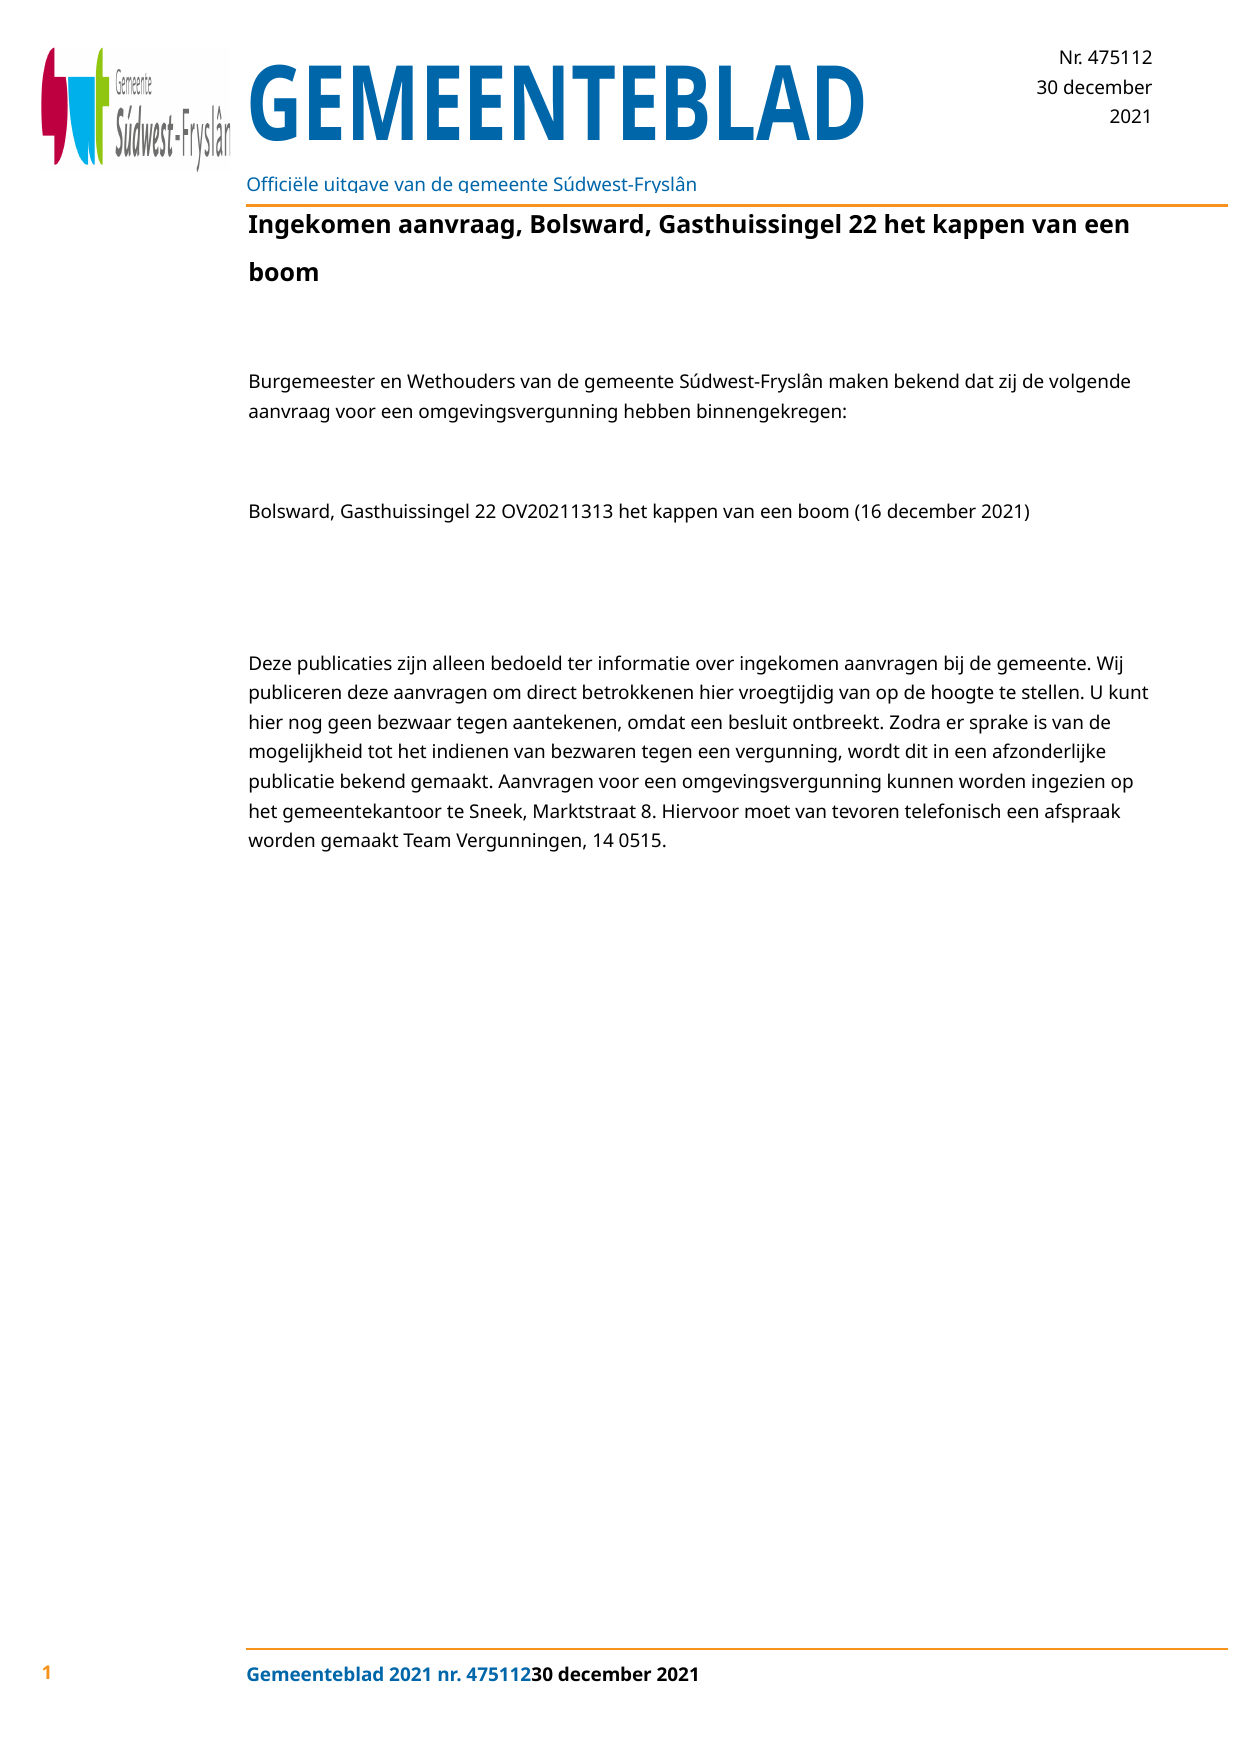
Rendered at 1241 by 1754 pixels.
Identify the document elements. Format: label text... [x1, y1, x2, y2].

text Burgemeester en Wethouders van de gemeente Súdwest-Fryslân maken bekend dat zij de volgende aanvraag voor een omgevingsvergunning hebben binnengekregen: [248, 368, 1152, 424]
text Ingekomen aanvraag, Bolsward, Gasthuissingel 22 het kappen van een boom [248, 207, 1152, 288]
text Bolsward, Gasthuissingel 22 OV20211313 het kappen van een boom (16 december 2021) [248, 499, 1152, 524]
picture [41, 47, 231, 172]
text Deze publicaties zijn alleen bedoeld ter informatie over ingekomen aanvragen bij de gemeente. Wij publiceren deze aanvragen om direct betrokkenen hier vroegtijdig van op de hoogte te stellen. U kunt hier nog geen bezwaar tegen aantekenen, omdat een besluit ontbreekt. Zodra er sprake is van de mogelijkheid tot het indienen van bezwaren tegen een vergunning, wordt dit in een afzonderlijke publicatie bekend gemaakt. Aanvragen voor een omgevingsvergunning kunnen worden ingezien op het gemeentekantoor te Sneek, Marktstraat 8. Hiervoor moet van tevoren telefonisch een afspraak worden gemaakt Team Vergunningen, 14 0515. [248, 650, 1152, 853]
